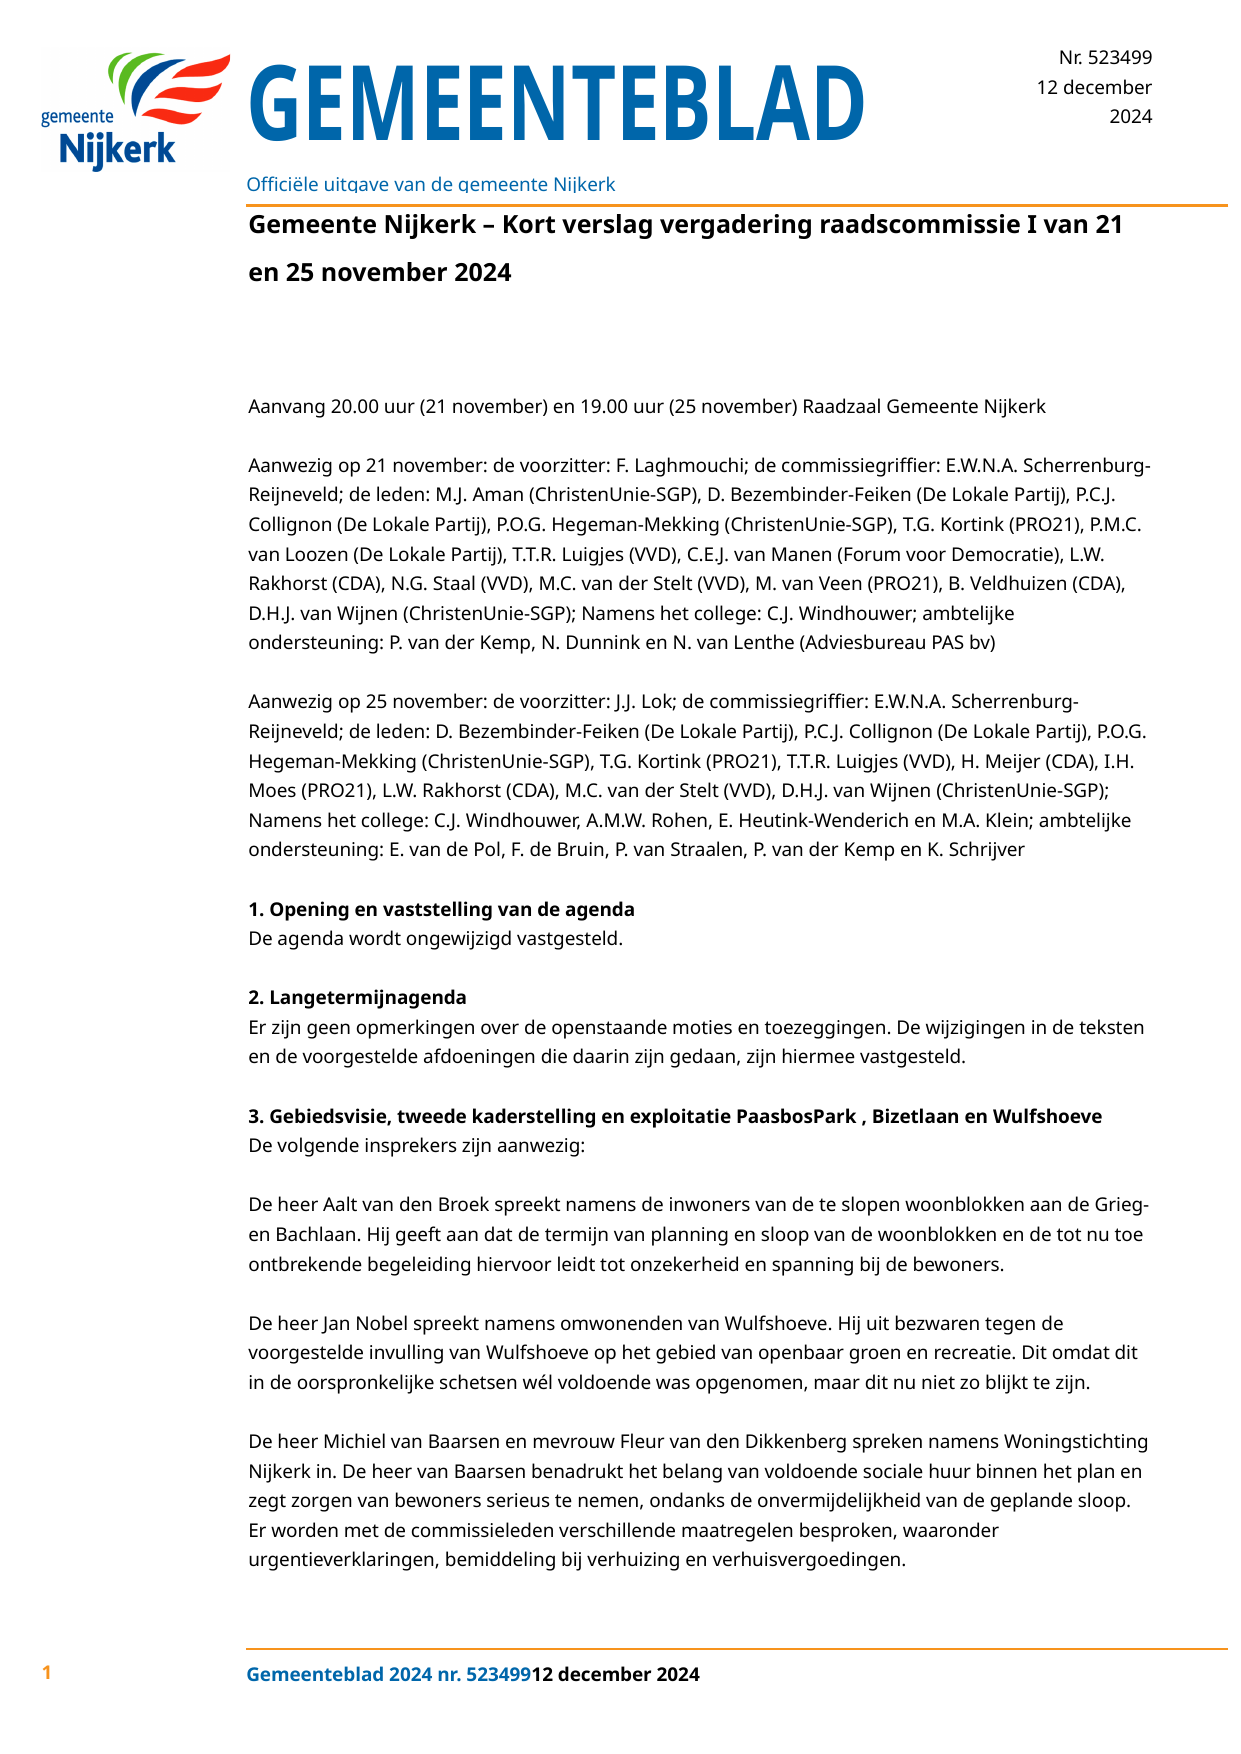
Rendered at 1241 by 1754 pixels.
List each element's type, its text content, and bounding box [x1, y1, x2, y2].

text Aanwezig op 25 november: de voorzitter: J.J. Lok; de commissiegriffier: E.W.N.A. Scherrenburg-Reijneveld; de leden: D. Bezembinder-Feiken (De Lokale Partij), P.C.J. Collignon (De Lokale Partij), P.O.G. Hegeman-Mekking (ChristenUnie-SGP), T.G. Kortink (PRO21), T.T.R. Luigjes (VVD), H. Meijer (CDA), I.H. Moes (PRO21), L.W. Rakhorst (CDA), M.C. van der Stelt (VVD), D.H.J. van Wijnen (ChristenUnie-SGP); Namens het college: C.J. Windhouwer, A.M.W. Rohen, E. Heutink-Wenderich en M.A. Klein; ambtelijke ondersteuning: E. van de Pol, F. de Bruin, P. van Straalen, P. van der Kemp en K. Schrijver [248, 689, 1152, 862]
text De heer Michiel van Baarsen en mevrouw Fleur van den Dikkenberg spreken namens Woningstichting Nijkerk in. De heer van Baarsen benadrukt het belang van voldoende sociale huur binnen het plan en zegt zorgen van bewoners serieus te nemen, ondanks de onvermijdelijkheid van de geplande sloop. Er worden met de commissieleden verschillende maatregelen besproken, waaronder urgentieverklaringen, bemiddeling bij verhuizing en verhuisvergoedingen. [248, 1428, 1152, 1572]
text De volgende insprekers zijn aanwezig: [248, 1132, 1152, 1158]
text Aanwezig op 21 november: de voorzitter: F. Laghmouchi; de commissiegriffier: E.W.N.A. Scherrenburg-Reijneveld; de leden: M.J. Aman (ChristenUnie-SGP), D. Bezembinder-Feiken (De Lokale Partij), P.C.J. Collignon (De Lokale Partij), P.O.G. Hegeman-Mekking (ChristenUnie-SGP), T.G. Kortink (PRO21), P.M.C. van Loozen (De Lokale Partij), T.T.R. Luigjes (VVD), C.E.J. van Manen (Forum voor Democratie), L.W. Rakhorst (CDA), N.G. Staal (VVD), M.C. van der Stelt (VVD), M. van Veen (PRO21), B. Veldhuizen (CDA), D.H.J. van Wijnen (ChristenUnie-SGP); Namens het college: C.J. Windhouwer; ambtelijke ondersteuning: P. van der Kemp, N. Dunnink en N. van Lenthe (Adviesbureau PAS bv) [248, 452, 1152, 655]
text 2. Langetermijnagenda [248, 984, 1152, 1010]
text 1. Opening en vaststelling van de agenda [248, 896, 1152, 922]
text Gemeente Nijkerk – Kort verslag vergadering raadscommissie I van 21 en 25 november 2024 [248, 207, 1152, 288]
text De agenda wordt ongewijzigd vastgesteld. [248, 925, 1152, 951]
picture [41, 47, 231, 172]
text De heer Jan Nobel spreekt namens omwonenden van Wulfshoeve. Hij uit bezwaren tegen de voorgestelde invulling van Wulfshoeve op het gebied van openbaar groen en recreatie. Dit omdat dit in de oorspronkelijke schetsen wél voldoende was opgenomen, maar dit nu niet zo blijkt te zijn. [248, 1310, 1152, 1395]
text 3. Gebiedsvisie, tweede kaderstelling en exploitatie PaasbosPark , Bizetlaan en Wulfshoeve [248, 1103, 1152, 1129]
text Er zijn geen opmerkingen over de openstaande moties en toezeggingen. De wijzigingen in de teksten en de voorgestelde afdoeningen die daarin zijn gedaan, zijn hiermee vastgesteld. [248, 1014, 1152, 1069]
text De heer Aalt van den Broek spreekt namens de inwoners van de te slopen woonblokken aan de Grieg- en Bachlaan. Hij geeft aan dat de termijn van planning en sloop van de woonblokken en de tot nu toe ontbrekende begeleiding hiervoor leidt tot onzekerheid en spanning bij de bewoners. [248, 1192, 1152, 1277]
text Aanvang 20.00 uur (21 november) en 19.00 uur (25 november) Raadzaal Gemeente Nijkerk [248, 393, 1152, 419]
